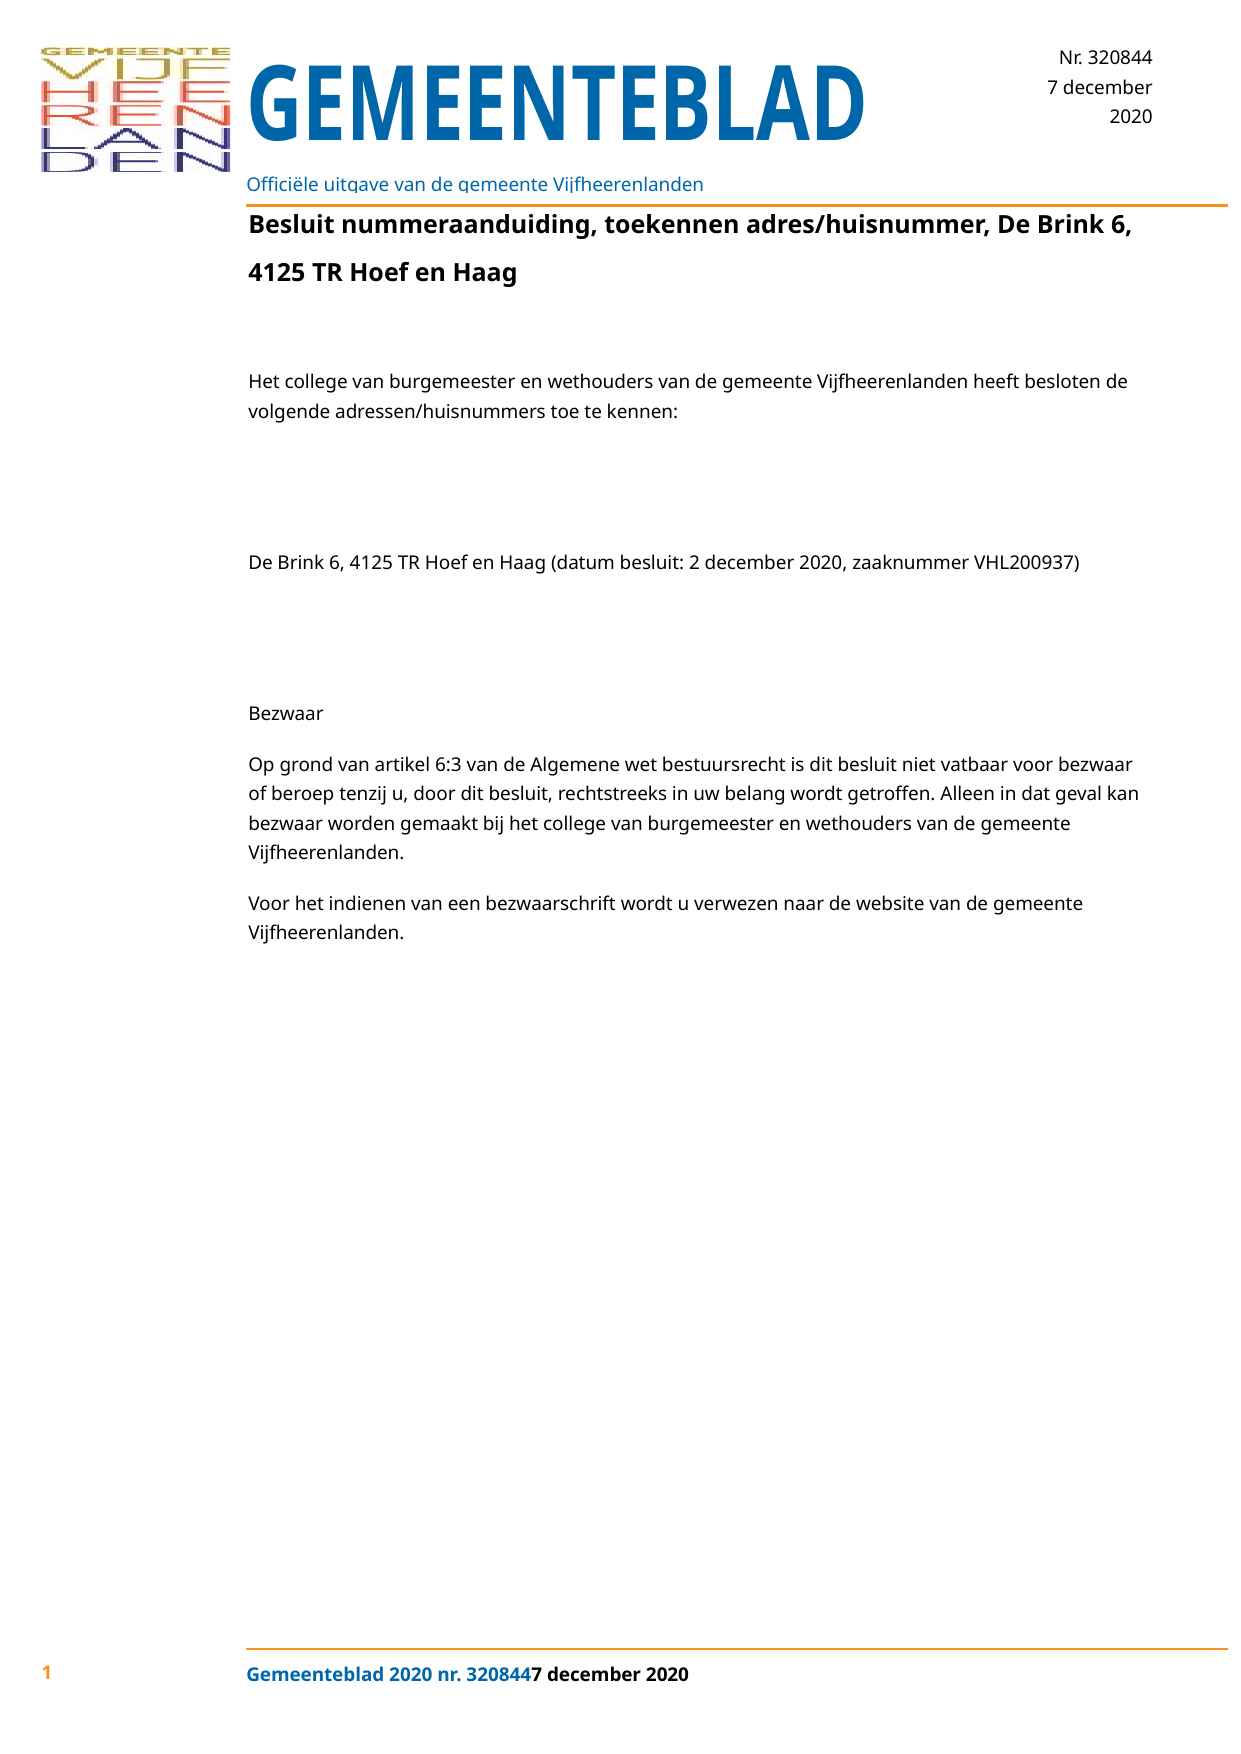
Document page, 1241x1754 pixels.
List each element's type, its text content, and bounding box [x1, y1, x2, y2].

picture [41, 47, 231, 172]
text Op grond van artikel 6:3 van de Algemene wet bestuursrecht is dit besluit niet vatbaar voor bezwaar of beroep tenzij u, door dit besluit, rechtstreeks in uw belang wordt getroffen. Alleen in dat geval kan bezwaar worden gemaakt bij het college van burgemeester en wethouders van de gemeente Vijfheerenlanden. [248, 751, 1152, 865]
text De Brink 6, 4125 TR Hoef en Haag (datum besluit: 2 december 2020, zaaknummer VHL200937) [248, 549, 1152, 575]
text Besluit nummeraanduiding, toekennen adres/huisnummer, De Brink 6, 4125 TR Hoef en Haag [248, 207, 1152, 288]
text Bezwaar [248, 700, 1152, 726]
text Voor het indienen van een bezwaarschrift wordt u verwezen naar de website van de gemeente Vijfheerenlanden. [248, 890, 1152, 945]
text Het college van burgemeester en wethouders van de gemeente Vijfheerenlanden heeft besloten de volgende adressen/huisnummers toe te kennen: [248, 368, 1152, 424]
